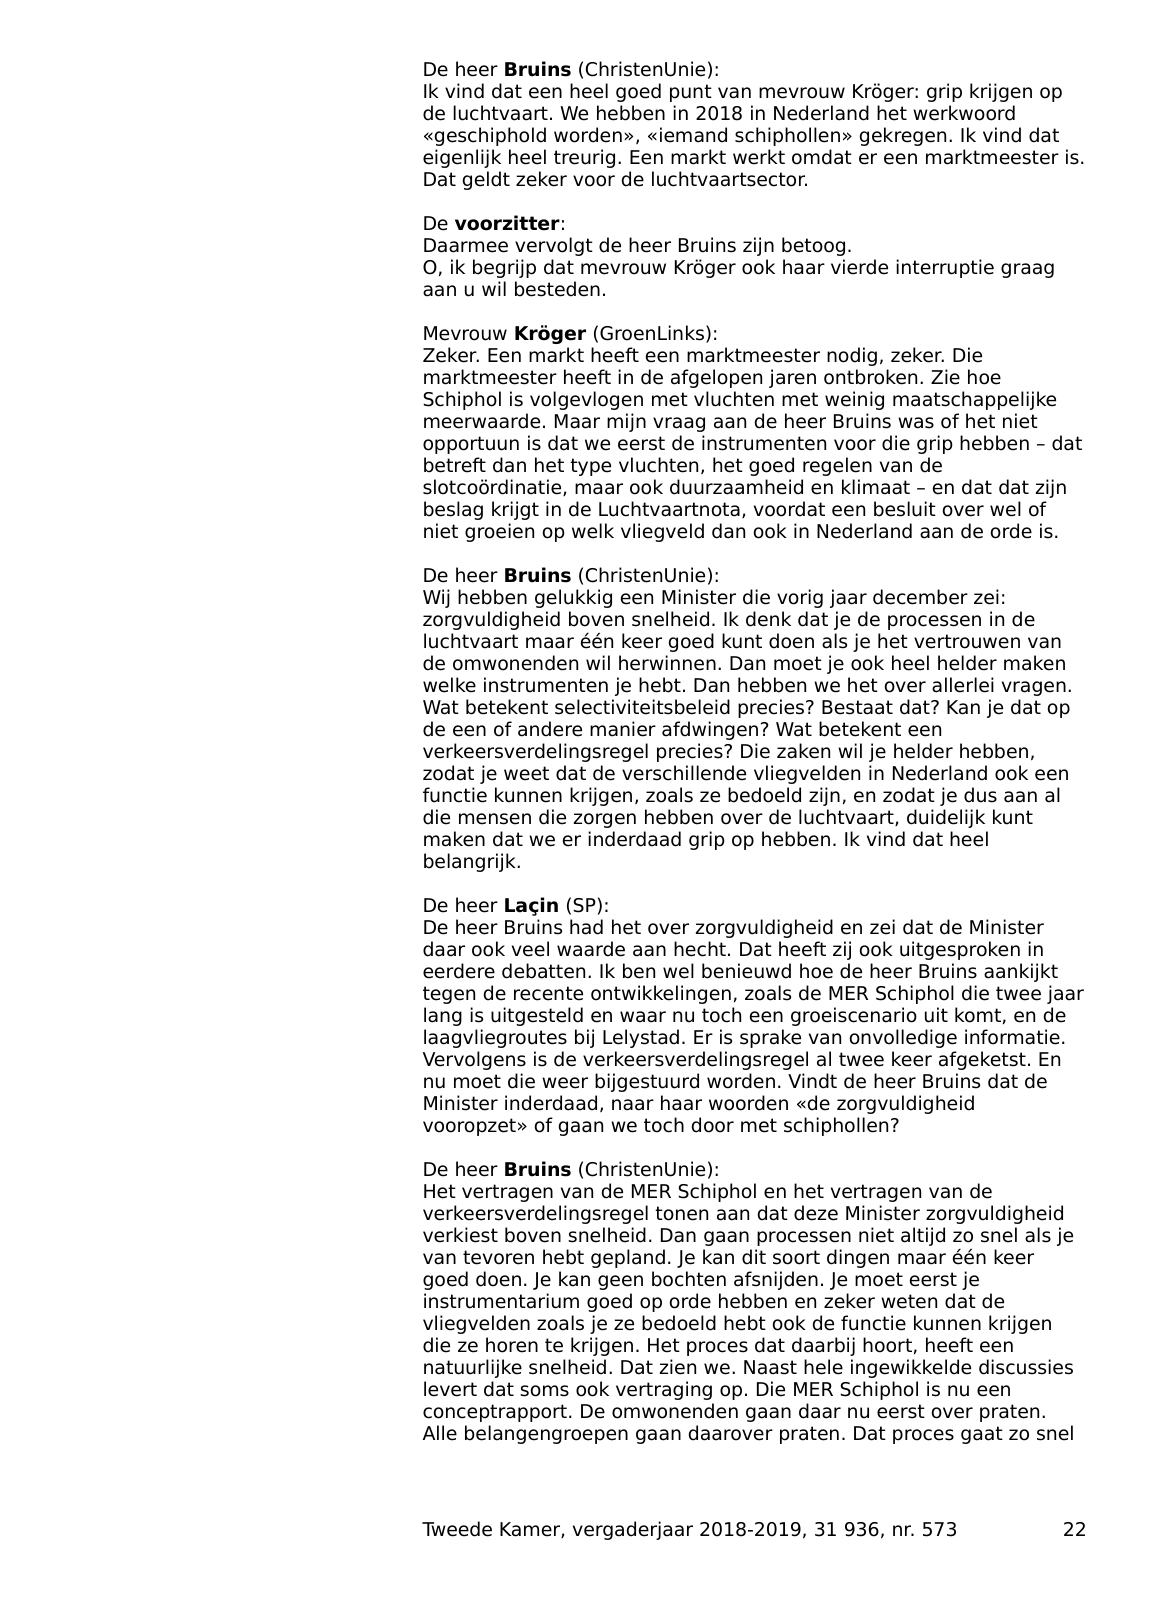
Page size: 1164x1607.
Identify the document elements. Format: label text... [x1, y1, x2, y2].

text Mevrouw Kröger (GroenLinks): [422, 323, 1087, 345]
text Wij hebben gelukkig een Minister die vorig jaar december zei: zorgvuldigheid boven snelheid. Ik denk dat je de processen in de luchtvaart maar één keer goed kunt doen als je het vertrouwen van de omwonenden wil herwinnen. Dan moet je ook heel helder maken welke instrumenten je hebt. Dan hebben we het over allerlei vragen. Wat betekent selectiviteitsbeleid precies? Bestaat dat? Kan je dat op de een of andere manier afdwingen? Wat betekent een verkeersverdelingsregel precies? Die zaken wil je helder hebben, zodat je weet dat de verschillende vliegvelden in Nederland ook een functie kunnen krijgen, zoals ze bedoeld zijn, en zodat je dus aan al die mensen die zorgen hebben over de luchtvaart, duidelijk kunt maken dat we er inderdaad grip op hebben. Ik vind dat heel belangrijk. [422, 587, 1087, 873]
text De voorzitter: [422, 213, 1087, 235]
text De heer Bruins (ChristenUnie): [422, 59, 1087, 81]
text De heer Bruins (ChristenUnie): [422, 1159, 1087, 1181]
text De heer Laçin (SP): [422, 895, 1087, 917]
text Ik vind dat een heel goed punt van mevrouw Kröger: grip krijgen op de luchtvaart. We hebben in 2018 in Nederland het werkwoord «geschiphold worden», «iemand schiphollen» gekregen. Ik vind dat eigenlijk heel treurig. Een markt werkt omdat er een marktmeester is. Dat geldt zeker voor de luchtvaartsector. [422, 81, 1087, 191]
text Het vertragen van de MER Schiphol en het vertragen van de verkeersverdelingsregel tonen aan dat deze Minister zorgvuldigheid verkiest boven snelheid. Dan gaan processen niet altijd zo snel als je van tevoren hebt gepland. Je kan dit soort dingen maar één keer goed doen. Je kan geen bochten afsnijden. Je moet eerst je instrumentarium goed op orde hebben en zeker weten dat de vliegvelden zoals je ze bedoeld hebt ook de functie kunnen krijgen die ze horen te krijgen. Het proces dat daarbij hoort, heeft een natuurlijke snelheid. Dat zien we. Naast hele ingewikkelde discussies levert dat soms ook vertraging op. Die MER Schiphol is nu een conceptrapport. De omwonenden gaan daar nu eerst over praten. Alle belangengroepen gaan daarover praten. Dat proces gaat zo snel [422, 1181, 1087, 1445]
text Daarmee vervolgt de heer Bruins zijn betoog. [422, 235, 1087, 257]
text O, ik begrijp dat mevrouw Kröger ook haar vierde interruptie graag aan u wil besteden. [422, 257, 1087, 301]
text Zeker. Een markt heeft een marktmeester nodig, zeker. Die marktmeester heeft in de afgelopen jaren ontbroken. Zie hoe Schiphol is volgevlogen met vluchten met weinig maatschappelijke meerwaarde. Maar mijn vraag aan de heer Bruins was of het niet opportuun is dat we eerst de instrumenten voor die grip hebben – dat betreft dan het type vluchten, het goed regelen van de slotcoördinatie, maar ook duurzaamheid en klimaat – en dat dat zijn beslag krijgt in de Luchtvaartnota, voordat een besluit over wel of niet groeien op welk vliegveld dan ook in Nederland aan de orde is. [422, 345, 1087, 543]
text De heer Bruins (ChristenUnie): [422, 565, 1087, 587]
text De heer Bruins had het over zorgvuldigheid en zei dat de Minister daar ook veel waarde aan hecht. Dat heeft zij ook uitgesproken in eerdere debatten. Ik ben wel benieuwd hoe de heer Bruins aankijkt tegen de recente ontwikkelingen, zoals de MER Schiphol die twee jaar lang is uitgesteld en waar nu toch een groeiscenario uit komt, en de laagvliegroutes bij Lelystad. Er is sprake van onvolledige informatie. Vervolgens is de verkeersverdelingsregel al twee keer afgeketst. En nu moet die weer bijgestuurd worden. Vindt de heer Bruins dat de Minister inderdaad, naar haar woorden «de zorgvuldigheid vooropzet» of gaan we toch door met schiphollen? [422, 917, 1087, 1137]
